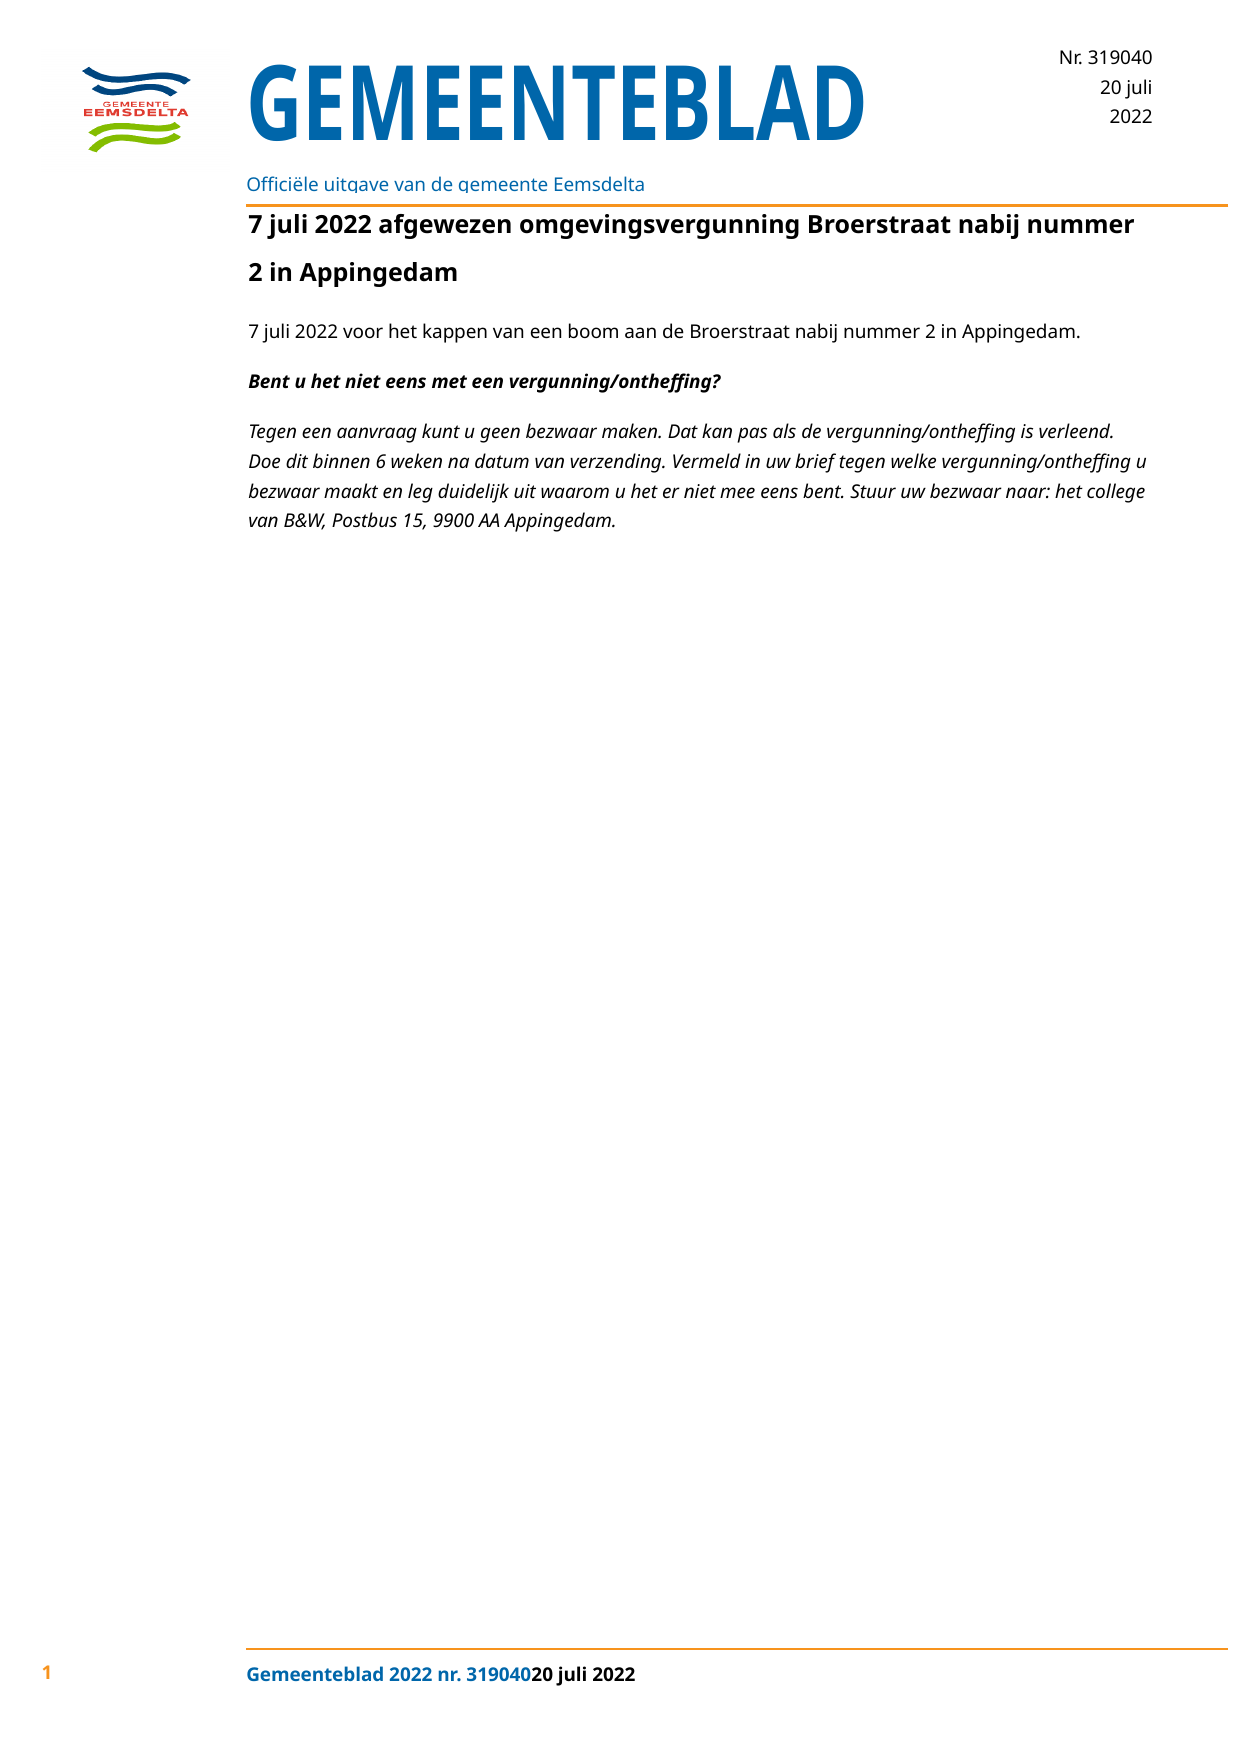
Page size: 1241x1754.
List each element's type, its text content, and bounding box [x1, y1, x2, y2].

picture [41, 47, 231, 172]
text 7 juli 2022 voor het kappen van een boom aan de Broerstraat nabij nummer 2 in Appingedam. [248, 318, 1152, 344]
text 7 juli 2022 afgewezen omgevingsvergunning Broerstraat nabij nummer 2 in Appingedam [248, 207, 1152, 288]
text Tegen een aanvraag kunt u geen bezwaar maken. Dat kan pas als de vergunning/ontheffing is verleend. Doe dit binnen 6 weken na datum van verzending. Vermeld in uw brief tegen welke vergunning/ontheffing u bezwaar maakt en leg duidelijk uit waarom u het er niet mee eens bent. Stuur uw bezwaar naar: het college van B&W, Postbus 15, 9900 AA Appingedam. [248, 419, 1152, 533]
text Bent u het niet eens met een vergunning/ontheffing? [248, 368, 1152, 394]
